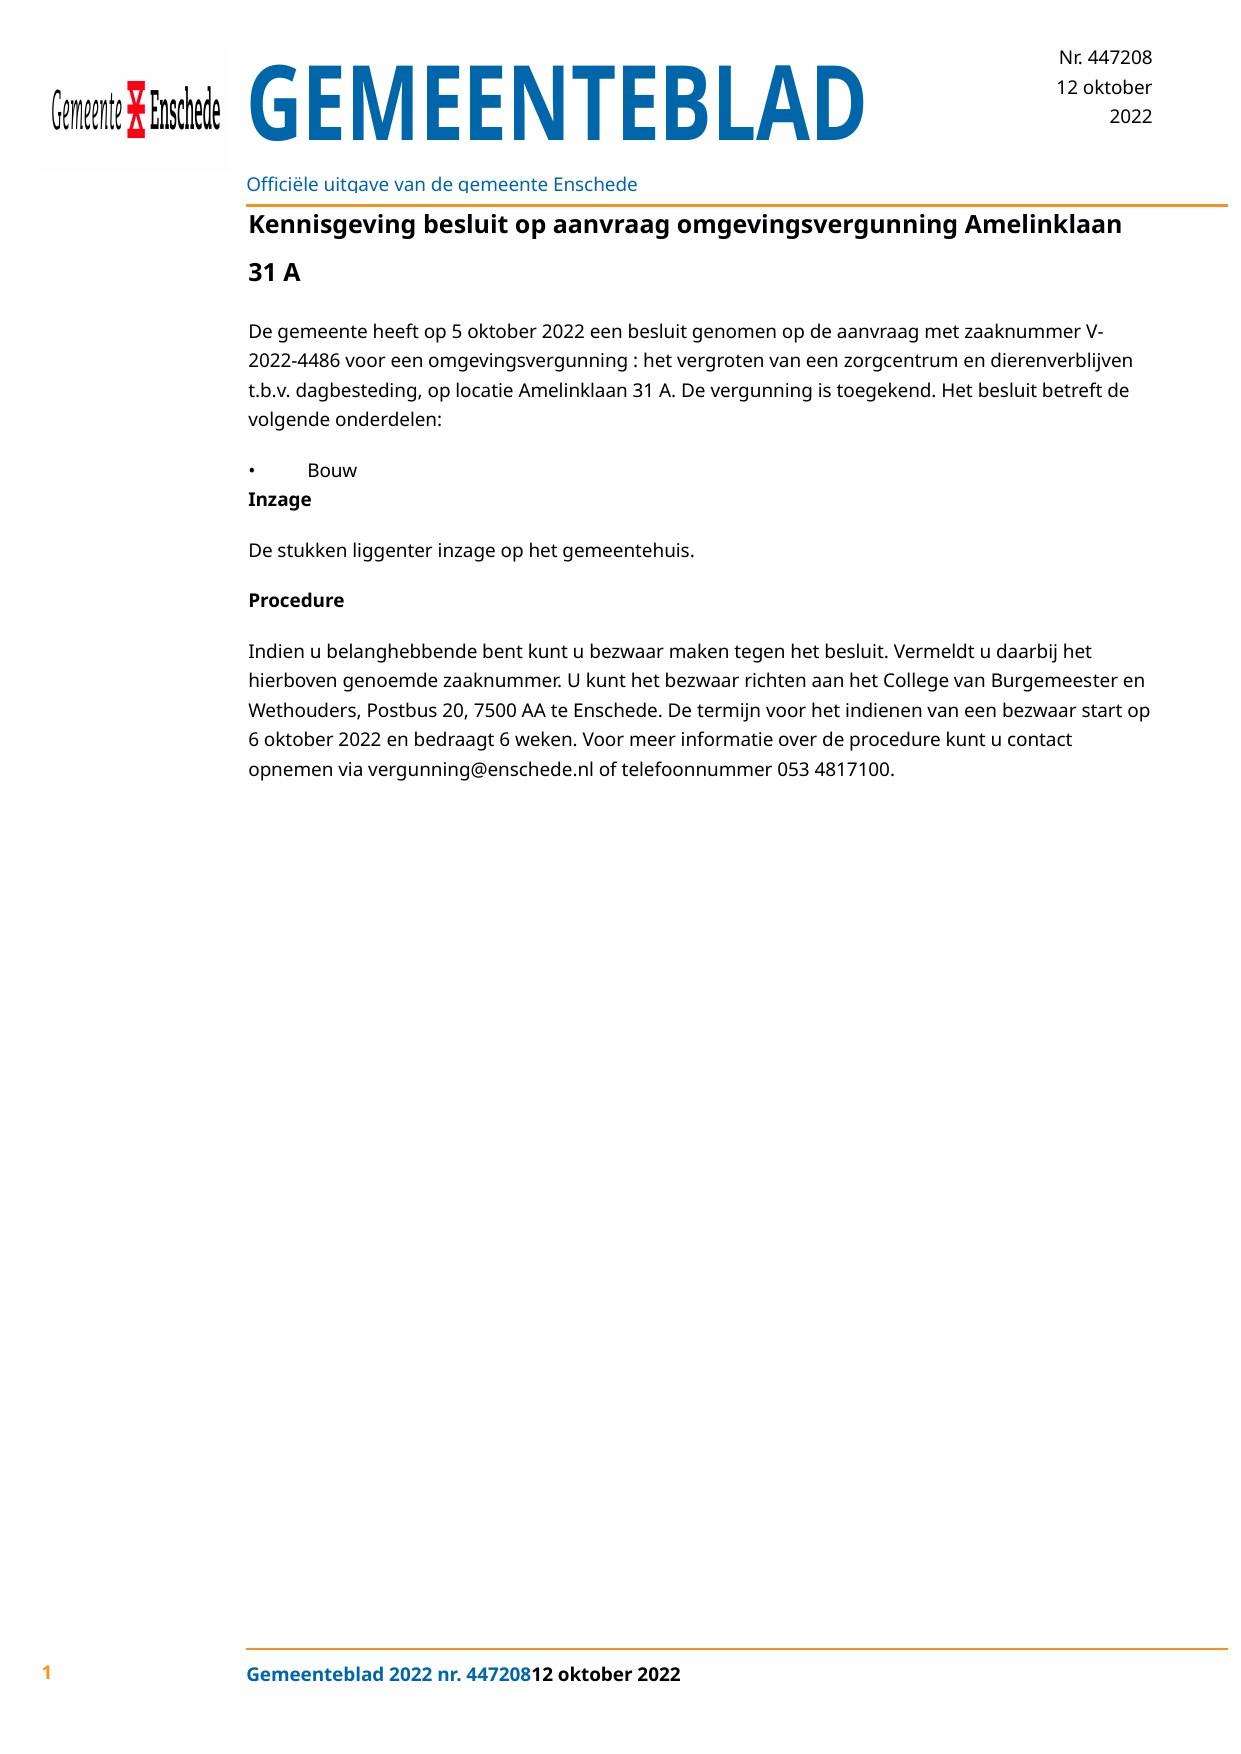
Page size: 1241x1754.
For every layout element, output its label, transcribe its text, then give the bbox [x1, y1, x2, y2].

text Kennisgeving besluit op aanvraag omgevingsvergunning Amelinklaan 31 A [248, 207, 1152, 288]
text Indien u belanghebbende bent kunt u bezwaar maken tegen het besluit. Vermeldt u daarbij het hierboven genoemde zaaknummer. U kunt het bezwaar richten aan het College van Burgemees­ter en Wethouders, Postbus 20, 7500 AA te Enschede. De termijn voor het indienen van een bezwaar start op 6 oktober 2022 en bedraagt 6 weken. Voor meer informatie over de procedure kunt u contact opnemen via vergunning@enschede.nl of telefoonnummer 053 4817100. [248, 638, 1152, 782]
text Inzage [248, 487, 1152, 512]
text De stukken liggenter inzage op het gemeentehuis. [248, 537, 1152, 563]
text Procedure [248, 587, 1152, 613]
picture [41, 47, 231, 172]
text De gemeente heeft op 5 oktober 2022 een besluit genomen op de aanvraag met zaaknummer V-2022-4486 voor een omgevingsvergunning : het vergroten van een zorgcentrum en dierenverblijven t.b.v. dagbesteding, op locatie Amelinklaan 31 A. De vergunning is toegekend. Het besluit betreft de volgende onderdelen: [248, 318, 1152, 432]
list Bouw [248, 457, 1152, 483]
